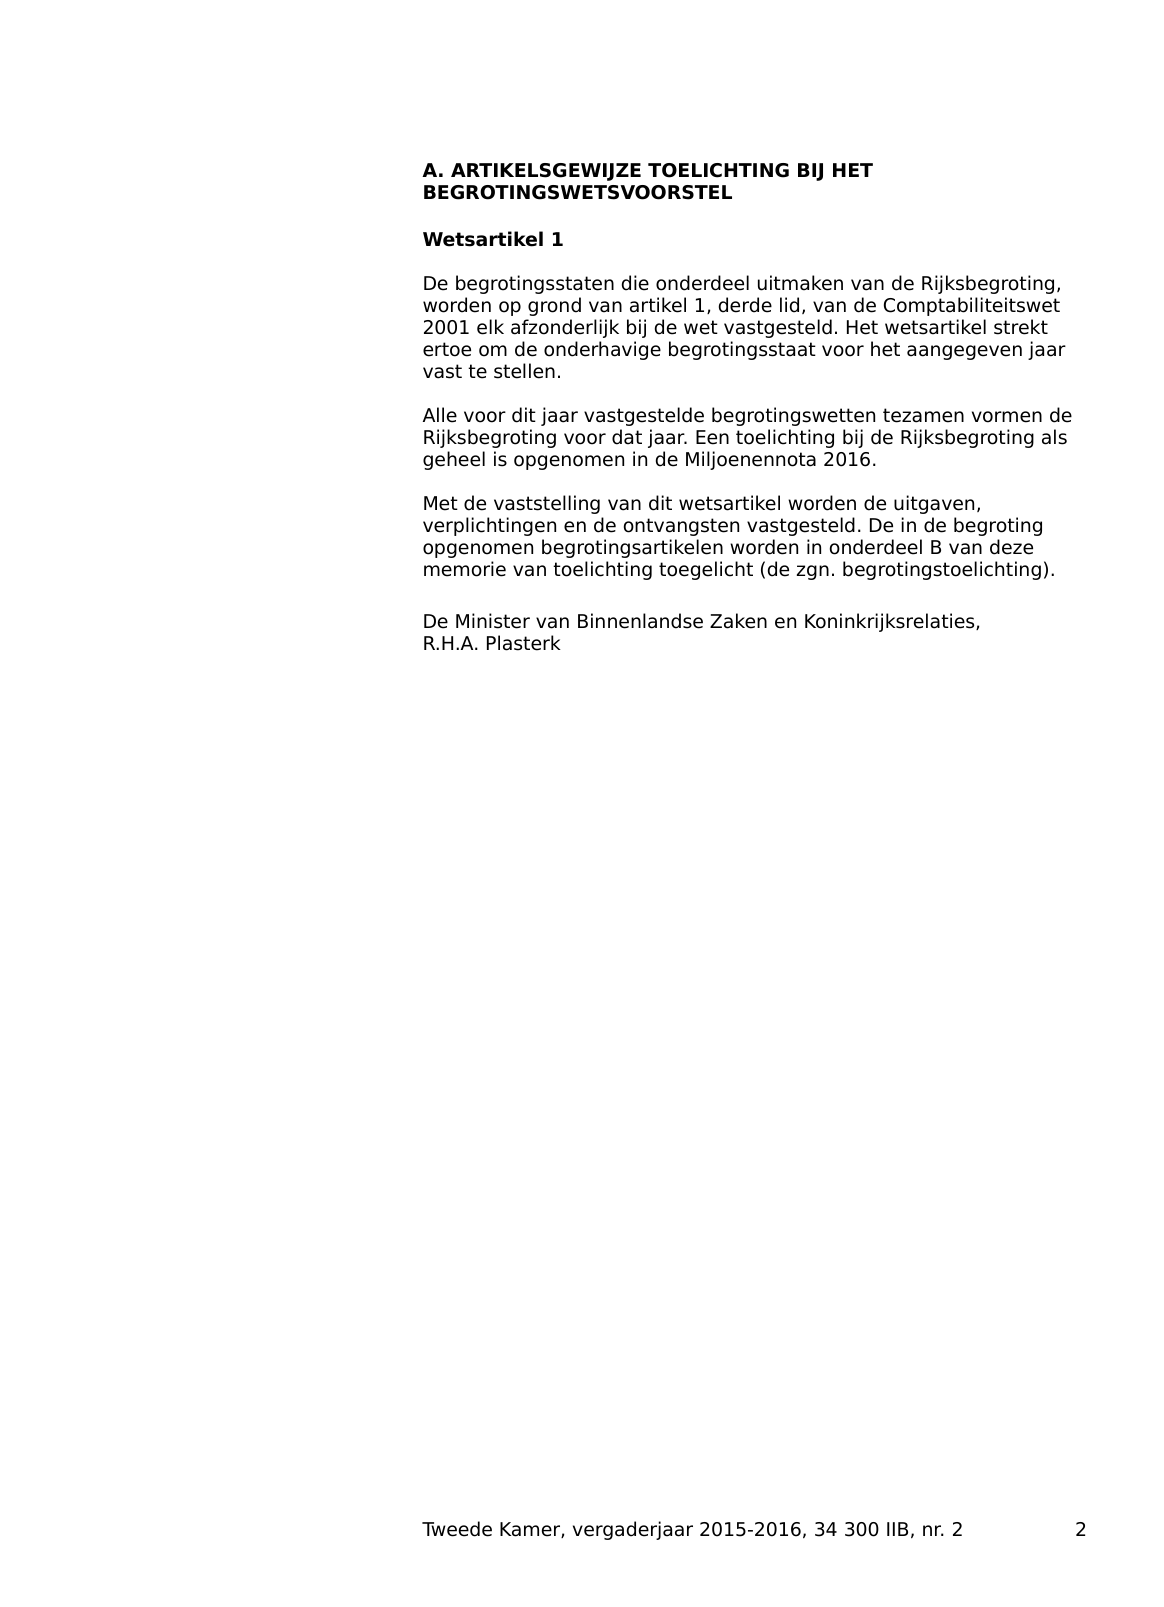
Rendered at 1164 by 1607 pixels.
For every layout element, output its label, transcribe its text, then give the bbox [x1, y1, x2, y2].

text Alle voor dit jaar vastgestelde begrotingswetten tezamen vormen de Rijksbegroting voor dat jaar. Een toelichting bij de Rijksbegroting als geheel is opgenomen in de Miljoenennota 2016. [422, 405, 1087, 471]
subtitle A. ARTIKELSGEWIJZE TOELICHTING BIJ HET BEGROTINGSWETSVOORSTEL [422, 160, 1087, 204]
subtitle Wetsartikel 1 [422, 229, 1087, 251]
text De Minister van Binnenlandse Zaken en Koninkrijksrelaties, R.H.A. Plasterk [422, 611, 1087, 655]
text Met de vaststelling van dit wetsartikel worden de uitgaven, verplichtingen en de ontvangsten vastgesteld. De in de begroting opgenomen begrotingsartikelen worden in onderdeel B van deze memorie van toelichting toegelicht (de zgn. begrotingstoelichting). [422, 493, 1087, 581]
text De begrotingsstaten die onderdeel uitmaken van de Rijksbegroting, worden op grond van artikel 1, derde lid, van de Comptabiliteitswet 2001 elk afzonderlijk bij de wet vastgesteld. Het wetsartikel strekt ertoe om de onderhavige begrotingsstaat voor het aangegeven jaar vast te stellen. [422, 273, 1087, 383]
